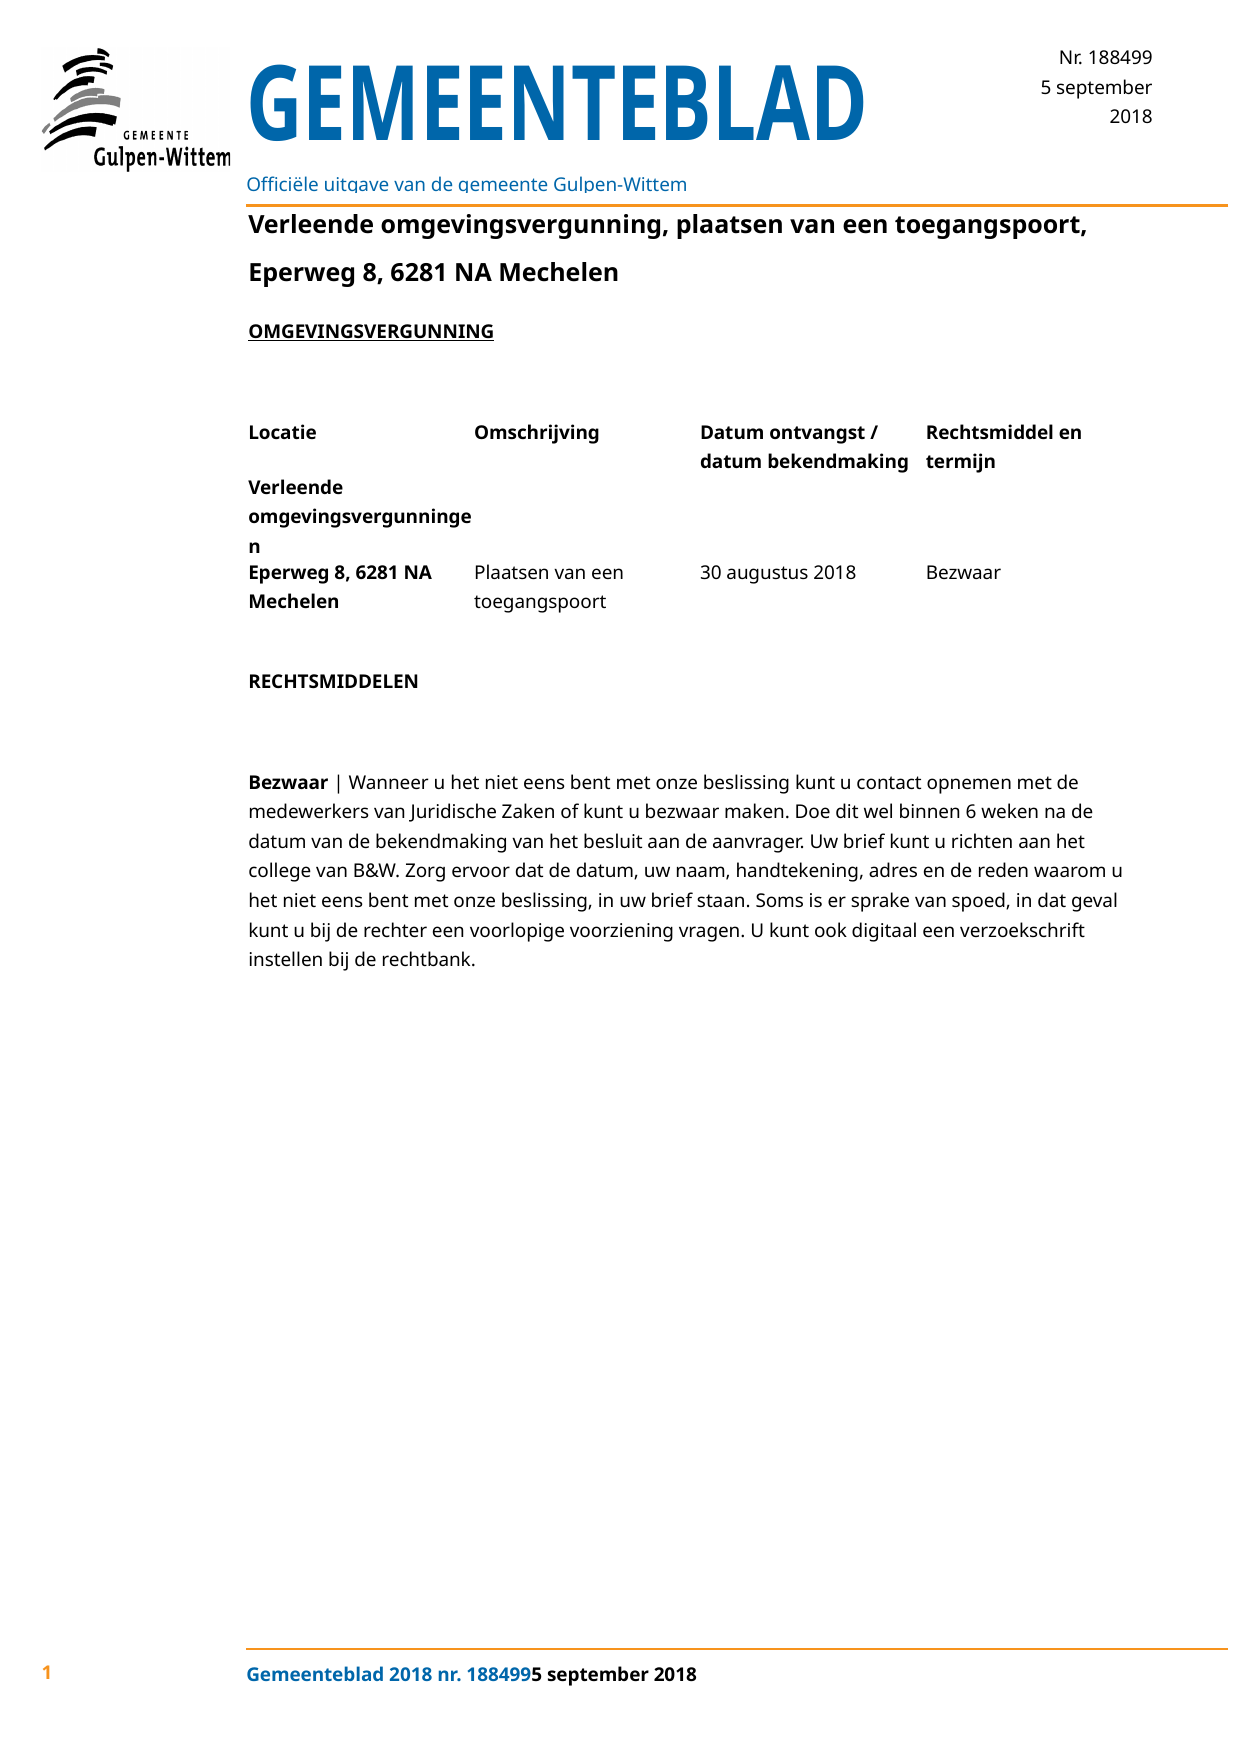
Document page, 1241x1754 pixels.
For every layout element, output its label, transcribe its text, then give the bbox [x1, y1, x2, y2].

table_cell 30 augustus 2018 [700, 559, 926, 614]
table_cell Bezwaar [926, 559, 1152, 614]
text Bezwaar | Wanneer u het niet eens bent met onze beslissing kunt u contact opnemen met de medewerkers van Juridische Zaken of kunt u bezwaar maken. Doe dit wel binnen 6 weken na de datum van de bekendmaking van het besluit aan de aanvrager. Uw brief kunt u richten aan het college van B&W. Zorg ervoor dat de datum, uw naam, handtekening, adres en de reden waarom u het niet eens bent met onze beslissing, in uw brief staan. Soms is er sprake van spoed, in dat geval kunt u bij de rechter een voorlopige voorziening vragen. U kunt ook digitaal een verzoekschrift instellen bij de rechtbank. [248, 769, 1152, 972]
table_cell Plaatsen van een toegangspoort [474, 559, 700, 614]
picture [41, 47, 231, 172]
text OMGEVINGSVERGUNNING [248, 318, 1152, 344]
table_header Rechtsmiddel en termijn [926, 419, 1152, 474]
table_cell [926, 474, 1152, 559]
text Verleende omgevingsvergunning, plaatsen van een toegangspoort, Eperweg 8, 6281 NA Mechelen [248, 207, 1152, 288]
table_header Omschrijving [474, 419, 700, 474]
table_header Datum ontvangst / datum bekendmaking [700, 419, 926, 474]
table_cell Eperweg 8, 6281 NA Mechelen [248, 559, 474, 614]
text RECHTSMIDDELEN [248, 668, 1152, 694]
table_header Locatie [248, 419, 474, 474]
table_cell [474, 474, 700, 559]
table_cell Verleende omgevingsvergunningen [248, 474, 474, 559]
table_cell [700, 474, 926, 559]
